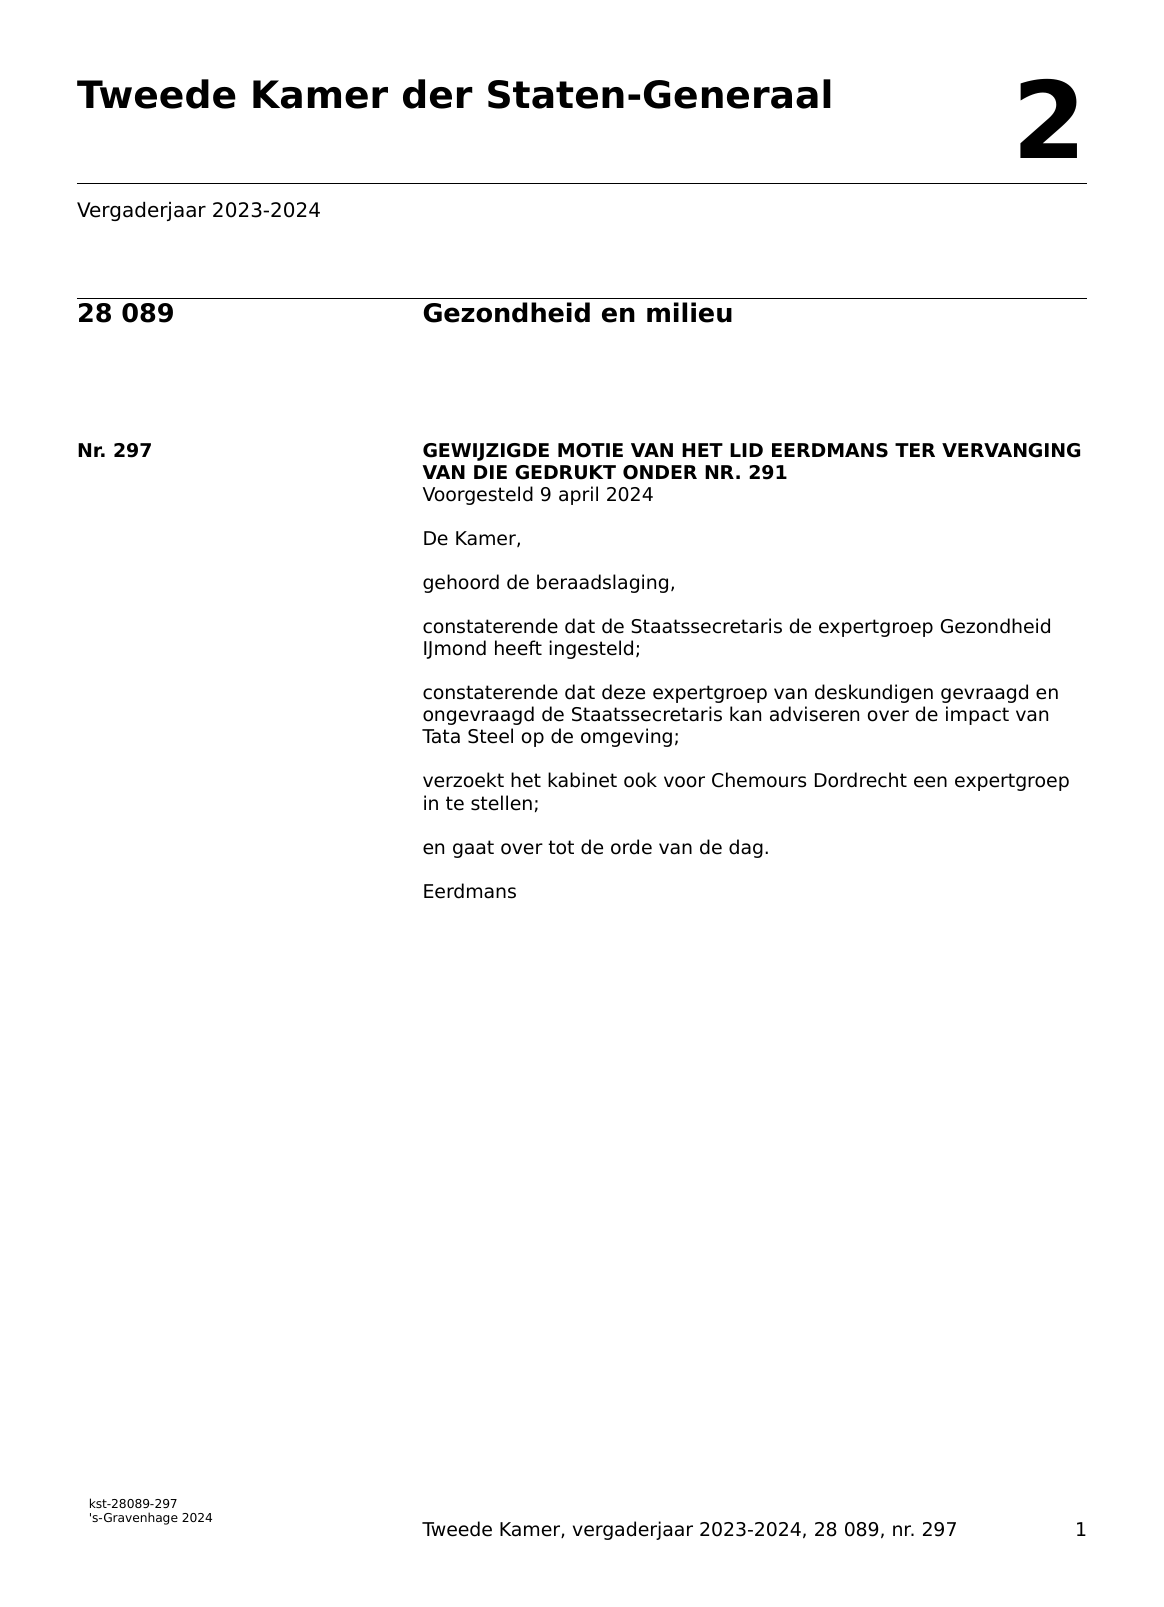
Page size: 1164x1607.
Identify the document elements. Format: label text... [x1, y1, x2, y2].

text kst-28089-297 [88, 1497, 323, 1511]
table_cell Vergaderjaar 2023-2024 [77, 184, 1087, 298]
text en gaat over tot de orde van de dag. [422, 837, 1087, 858]
table_header Tweede Kamer der Staten-Generaal [77, 59, 886, 183]
text gehoord de beraadslaging, [422, 572, 1087, 594]
text verzoekt het kabinet ook voor Chemours Dordrecht een expertgroep in te stellen; [422, 770, 1087, 814]
text Eerdmans [422, 881, 1087, 903]
table_header 2 [886, 59, 1087, 183]
text 's-Gravenhage 2024 [88, 1511, 323, 1525]
text constaterende dat de Staatssecretaris de expertgroep Gezondheid IJmond heeft ingesteld; [422, 616, 1087, 660]
text constaterende dat deze expertgroep van deskundigen gevraagd en ongevraagd de Staatssecretaris kan adviseren over de impact van Tata Steel op de omgeving; [422, 682, 1087, 748]
text De Kamer, [422, 528, 1087, 550]
subtitle 28 089 Gezondheid en milieu [77, 299, 1087, 329]
subtitle Nr. 297 GEWIJZIGDE MOTIE VAN HET LID EERDMANS TER VERVANGING VAN DIE GEDRUKT ONDER NR. 291 [77, 440, 1087, 484]
text Voorgesteld 9 april 2024 [422, 484, 1087, 506]
